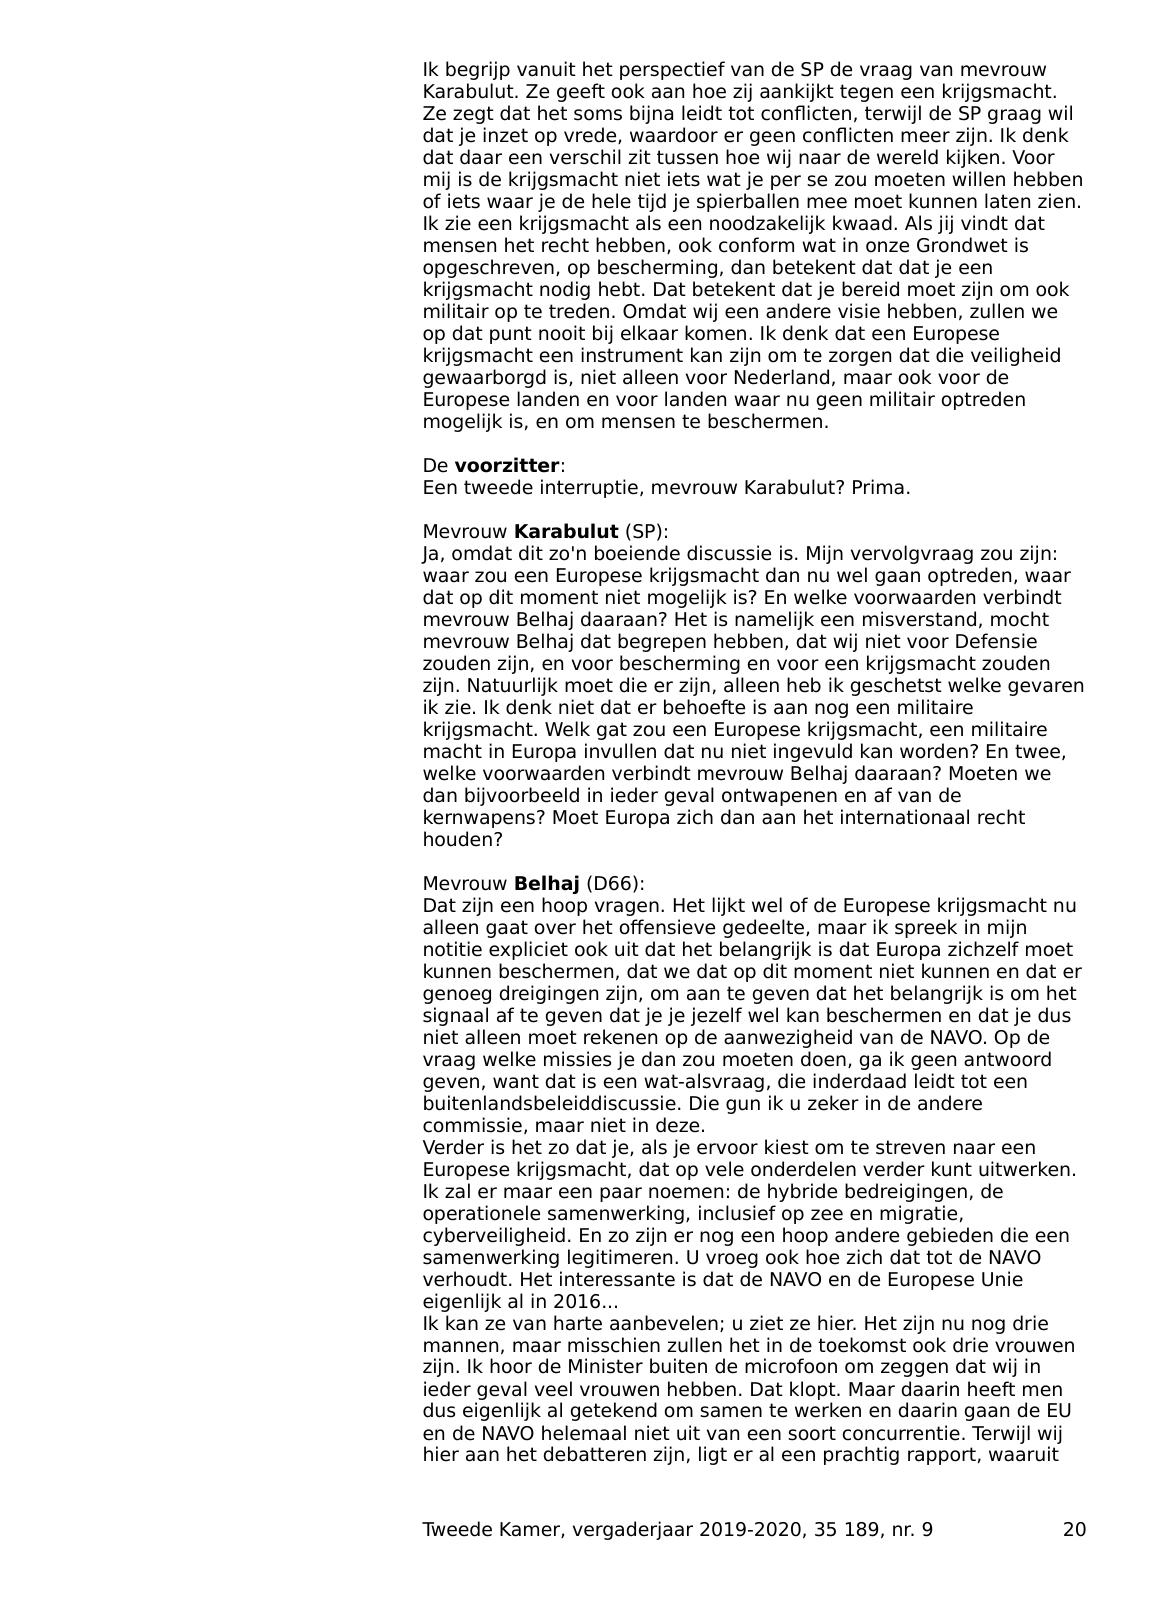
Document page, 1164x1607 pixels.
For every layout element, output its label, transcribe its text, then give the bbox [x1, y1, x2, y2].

text Een tweede interruptie, mevrouw Karabulut? Prima. [422, 477, 1087, 499]
text Verder is het zo dat je, als je ervoor kiest om te streven naar een Europese krijgsmacht, dat op vele onderdelen verder kunt uitwerken. Ik zal er maar een paar noemen: de hybride bedreigingen, de operationele samenwerking, inclusief op zee en migratie, cyberveiligheid. En zo zijn er nog een hoop andere gebieden die een samenwerking legitimeren. U vroeg ook hoe zich dat tot de NAVO verhoudt. Het interessante is dat de NAVO en de Europese Unie eigenlijk al in 2016... [422, 1137, 1087, 1312]
text Ik begrijp vanuit het perspectief van de SP de vraag van mevrouw Karabulut. Ze geeft ook aan hoe zij aankijkt tegen een krijgsmacht. Ze zegt dat het soms bijna leidt tot conflicten, terwijl de SP graag wil dat je inzet op vrede, waardoor er geen conflicten meer zijn. Ik denk dat daar een verschil zit tussen hoe wij naar de wereld kijken. Voor mij is de krijgsmacht niet iets wat je per se zou moeten willen hebben of iets waar je de hele tijd je spierballen mee moet kunnen laten zien. Ik zie een krijgsmacht als een noodzakelijk kwaad. Als jij vindt dat mensen het recht hebben, ook conform wat in onze Grondwet is opgeschreven, op bescherming, dan betekent dat dat je een krijgsmacht nodig hebt. Dat betekent dat je bereid moet zijn om ook militair op te treden. Omdat wij een andere visie hebben, zullen we op dat punt nooit bij elkaar komen. Ik denk dat een Europese krijgsmacht een instrument kan zijn om te zorgen dat die veiligheid gewaarborgd is, niet alleen voor Nederland, maar ook voor de Europese landen en voor landen waar nu geen militair optreden mogelijk is, en om mensen te beschermen. [422, 59, 1087, 433]
text Ik kan ze van harte aanbevelen; u ziet ze hier. Het zijn nu nog drie mannen, maar misschien zullen het in de toekomst ook drie vrouwen zijn. Ik hoor de Minister buiten de microfoon om zeggen dat wij in ieder geval veel vrouwen hebben. Dat klopt. Maar daarin heeft men dus eigenlijk al getekend om samen te werken en daarin gaan de EU en de NAVO helemaal niet uit van een soort concurrentie. Terwijl wij hier aan het debatteren zijn, ligt er al een prachtig rapport, waaruit [422, 1312, 1087, 1466]
text Dat zijn een hoop vragen. Het lijkt wel of de Europese krijgsmacht nu alleen gaat over het offensieve gedeelte, maar ik spreek in mijn notitie expliciet ook uit dat het belangrijk is dat Europa zichzelf moet kunnen beschermen, dat we dat op dit moment niet kunnen en dat er genoeg dreigingen zijn, om aan te geven dat het belangrijk is om het signaal af te geven dat je je jezelf wel kan beschermen en dat je dus niet alleen moet rekenen op de aanwezigheid van de NAVO. Op de vraag welke missies je dan zou moeten doen, ga ik geen antwoord geven, want dat is een wat-alsvraag, die inderdaad leidt tot een buitenlandsbeleiddiscussie. Die gun ik u zeker in de andere commissie, maar niet in deze. [422, 895, 1087, 1137]
text Mevrouw Belhaj (D66): [422, 873, 1087, 895]
text De voorzitter: [422, 455, 1087, 477]
text Ja, omdat dit zo'n boeiende discussie is. Mijn vervolgvraag zou zijn: waar zou een Europese krijgsmacht dan nu wel gaan optreden, waar dat op dit moment niet mogelijk is? En welke voorwaarden verbindt mevrouw Belhaj daaraan? Het is namelijk een misverstand, mocht mevrouw Belhaj dat begrepen hebben, dat wij niet voor Defensie zouden zijn, en voor bescherming en voor een krijgsmacht zouden zijn. Natuurlijk moet die er zijn, alleen heb ik geschetst welke gevaren ik zie. Ik denk niet dat er behoefte is aan nog een militaire krijgsmacht. Welk gat zou een Europese krijgsmacht, een militaire macht in Europa invullen dat nu niet ingevuld kan worden? En twee, welke voorwaarden verbindt mevrouw Belhaj daaraan? Moeten we dan bijvoorbeeld in ieder geval ontwapenen en af van de kernwapens? Moet Europa zich dan aan het internationaal recht houden? [422, 543, 1087, 851]
text Mevrouw Karabulut (SP): [422, 521, 1087, 543]
